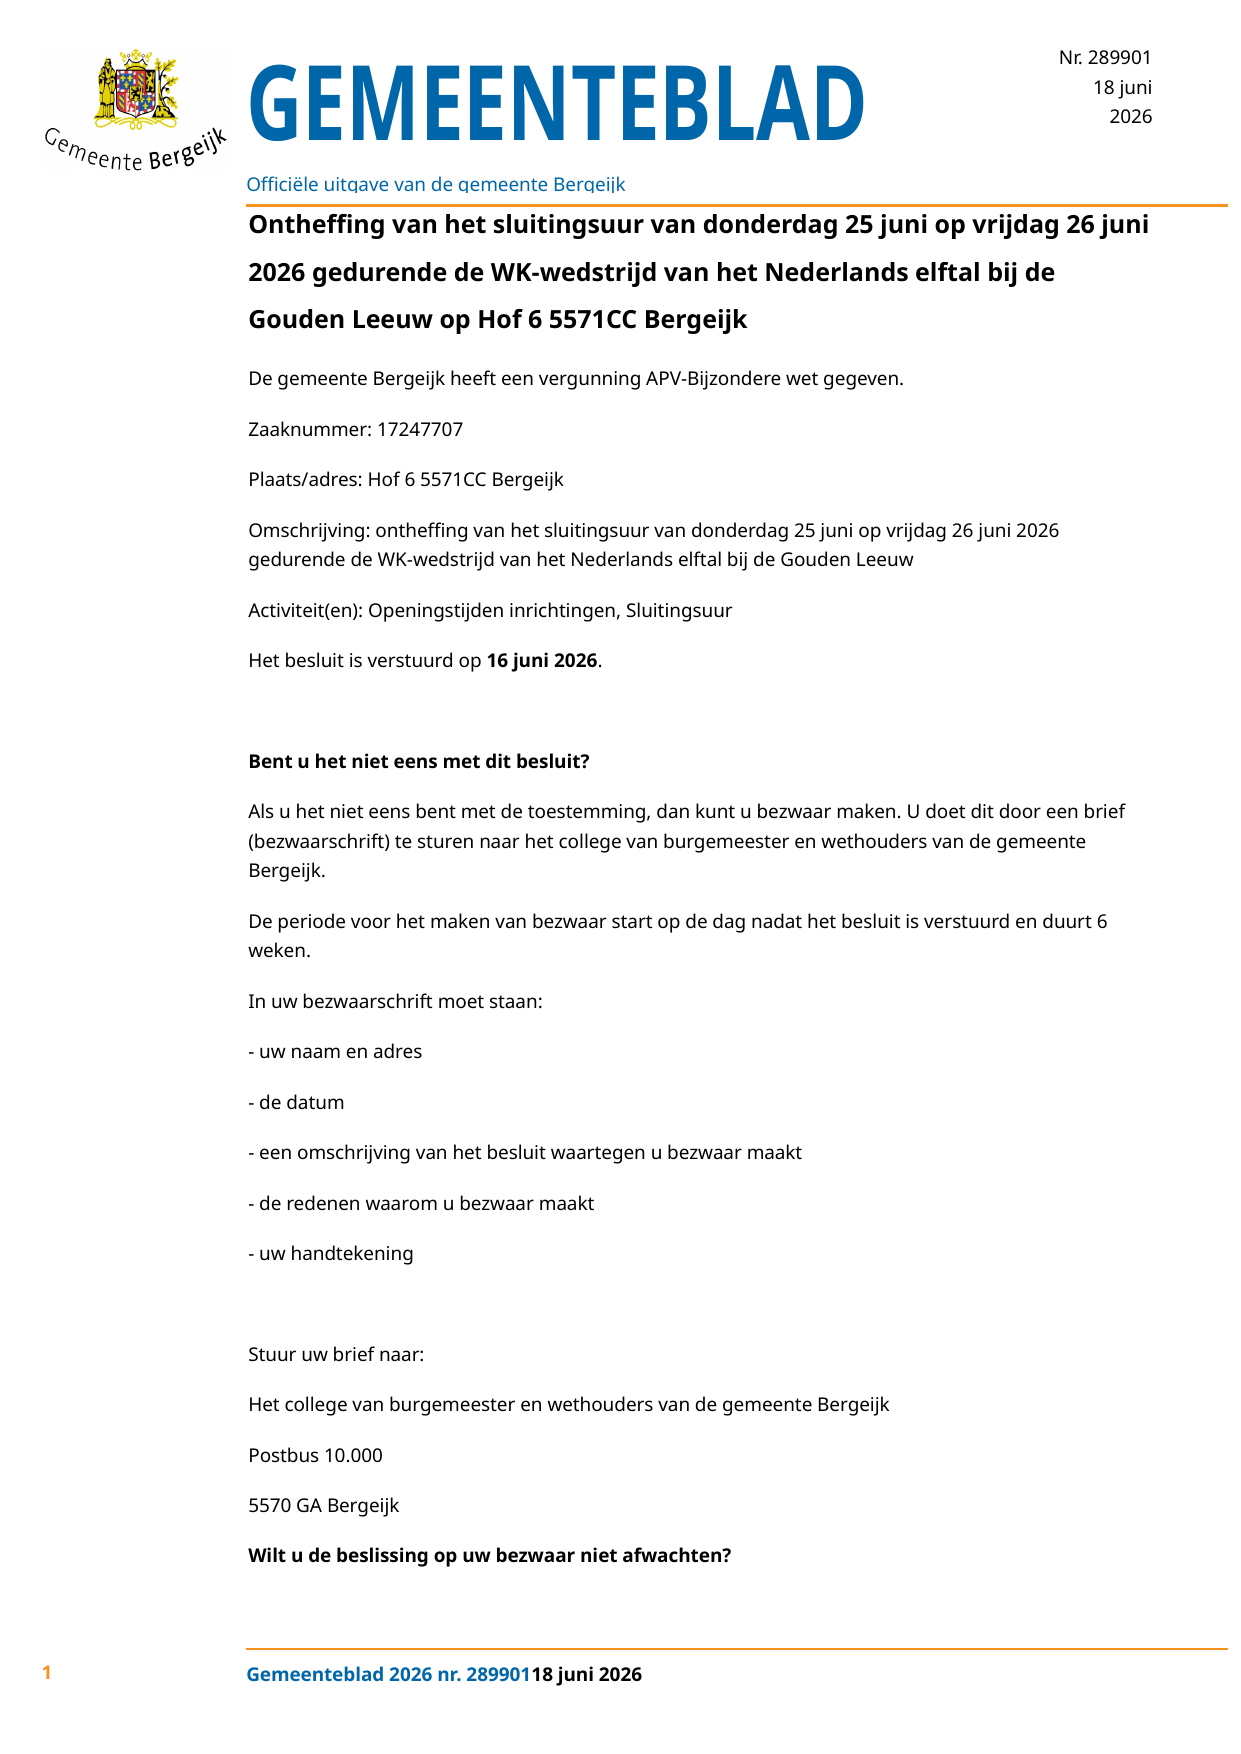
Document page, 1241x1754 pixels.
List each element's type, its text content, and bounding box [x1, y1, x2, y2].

text Stuur uw brief naar: [248, 1341, 1152, 1367]
text Bent u het niet eens met dit besluit? [248, 748, 1152, 774]
text - uw naam en adres [248, 1038, 1152, 1064]
text - de datum [248, 1089, 1152, 1114]
text De gemeente Bergeijk heeft een vergunning APV-Bijzondere wet gegeven. [248, 366, 1152, 391]
text Postbus 10.000 [248, 1442, 1152, 1467]
text - een omschrijving van het besluit waartegen u bezwaar maakt [248, 1139, 1152, 1165]
text Activiteit(en): Openingstijden inrichtingen, Sluitingsuur [248, 597, 1152, 622]
text Als u het niet eens bent met de toestemming, dan kunt u bezwaar maken. U doet dit door een brief (bezwaarschrift) te sturen naar het college van burgemeester en wethouders van de gemeente Bergeijk. [248, 798, 1152, 883]
text In uw bezwaarschrift moet staan: [248, 988, 1152, 1014]
text 5570 GA Bergeijk [248, 1492, 1152, 1518]
text Het college van burgemeester en wethouders van de gemeente Bergeijk [248, 1391, 1152, 1417]
text Wilt u de beslissing op uw bezwaar niet afwachten? [248, 1543, 1152, 1568]
text Het besluit is verstuurd op 16 juni 2026. [248, 647, 1152, 673]
text - uw handtekening [248, 1240, 1152, 1266]
text Omschrijving: ontheffing van het sluitingsuur van donderdag 25 juni op vrijdag 26 juni 2026 gedurende de WK-wedstrijd van het Nederlands elftal bij de Gouden Leeuw [248, 517, 1152, 572]
text Ontheffing van het sluitingsuur van donderdag 25 juni op vrijdag 26 juni 2026 gedurende de WK-wedstrijd van het Nederlands elftal bij de Gouden Leeuw op Hof 6 5571CC Bergeijk [248, 207, 1152, 336]
text - de redenen waarom u bezwaar maakt [248, 1190, 1152, 1215]
text Plaats/adres: Hof 6 5571CC Bergeijk [248, 466, 1152, 492]
text Zaaknummer: 17247707 [248, 416, 1152, 442]
text De periode voor het maken van bezwaar start op de dag nadat het besluit is verstuurd en duurt 6 weken. [248, 908, 1152, 963]
picture [41, 47, 231, 172]
